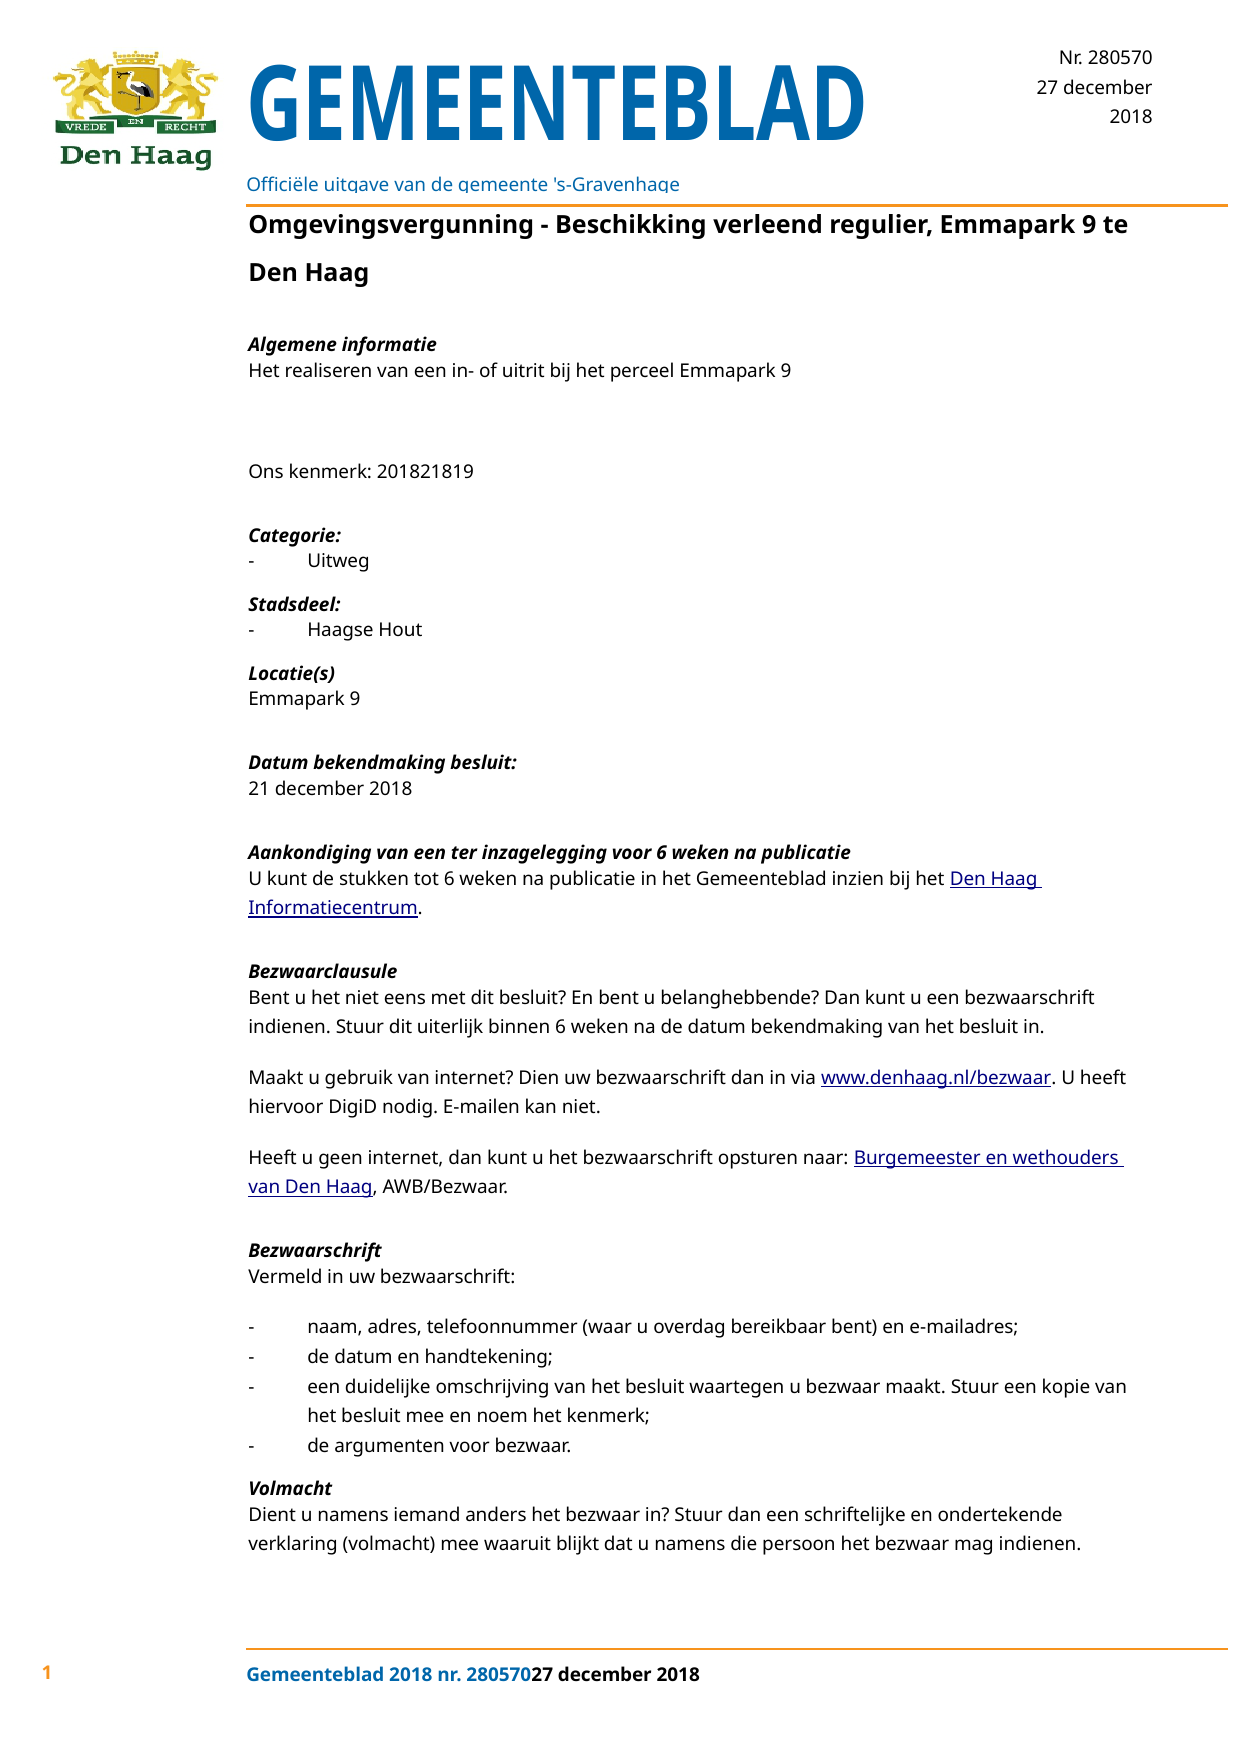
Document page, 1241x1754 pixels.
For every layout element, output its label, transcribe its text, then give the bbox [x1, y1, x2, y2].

list een duidelijke omschrijving van het besluit waartegen u bezwaar maakt. Stuur een kopie van het besluit mee en noem het kenmerk; [248, 1373, 1152, 1428]
text Emmapark 9 [248, 685, 1152, 711]
picture [41, 47, 231, 172]
text Omgevingsvergunning - Beschikking verleend regulier, Emmapark 9 te Den Haag [248, 207, 1152, 288]
text Dient u namens iemand anders het bezwaar in? Stuur dan een schriftelijke en ondertekende verklaring (volmacht) mee waaruit blijkt dat u namens die persoon het bezwaar mag indienen. [248, 1501, 1152, 1556]
text Bezwaarschrift [248, 1238, 1152, 1263]
text Bezwaarclausule [248, 958, 1152, 984]
list de argumenten voor bezwaar. [248, 1432, 1152, 1458]
text Algemene informatie [248, 331, 1152, 357]
text Stadsdeel: [248, 591, 1152, 617]
text Vermeld in uw bezwaarschrift: [248, 1263, 1152, 1289]
text Volmacht [248, 1475, 1152, 1501]
text Datum bekendmaking besluit: [248, 749, 1152, 775]
text Ons kenmerk: 201821819 [248, 458, 1152, 484]
list Uitweg [248, 548, 1152, 573]
text Bent u het niet eens met dit besluit? En bent u belanghebbende? Dan kunt u een bezwaarschrift indienen. Stuur dit uiterlijk binnen 6 weken na de datum bekendmaking van het besluit in. [248, 984, 1152, 1039]
text 21 december 2018 [248, 775, 1152, 801]
list naam, adres, telefoonnummer (waar u overdag bereikbaar bent) en e-mailadres; [248, 1314, 1152, 1339]
list de datum en handtekening; [248, 1343, 1152, 1369]
text Het realiseren van een in- of uitrit bij het perceel Emmapark 9 [248, 357, 1152, 383]
list Haagse Hout [248, 617, 1152, 642]
text Maakt u gebruik van internet? Dien uw bezwaarschrift dan in via www.denhaag.nl/bezwaar. U heeft hiervoor DigiD nodig. E-mailen kan niet. [248, 1064, 1152, 1119]
text Categorie: [248, 522, 1152, 548]
text Locatie(s) [248, 660, 1152, 685]
text Heeft u geen internet, dan kunt u het bezwaarschrift opsturen naar: Burgemeester en wethouders van Den Haag, AWB/Bezwaar. [248, 1144, 1152, 1199]
text Aankondiging van een ter inzagelegging voor 6 weken na publicatie [248, 839, 1152, 865]
text U kunt de stukken tot 6 weken na publicatie in het Gemeenteblad inzien bij het Den Haag Informatiecentrum. [248, 865, 1152, 920]
